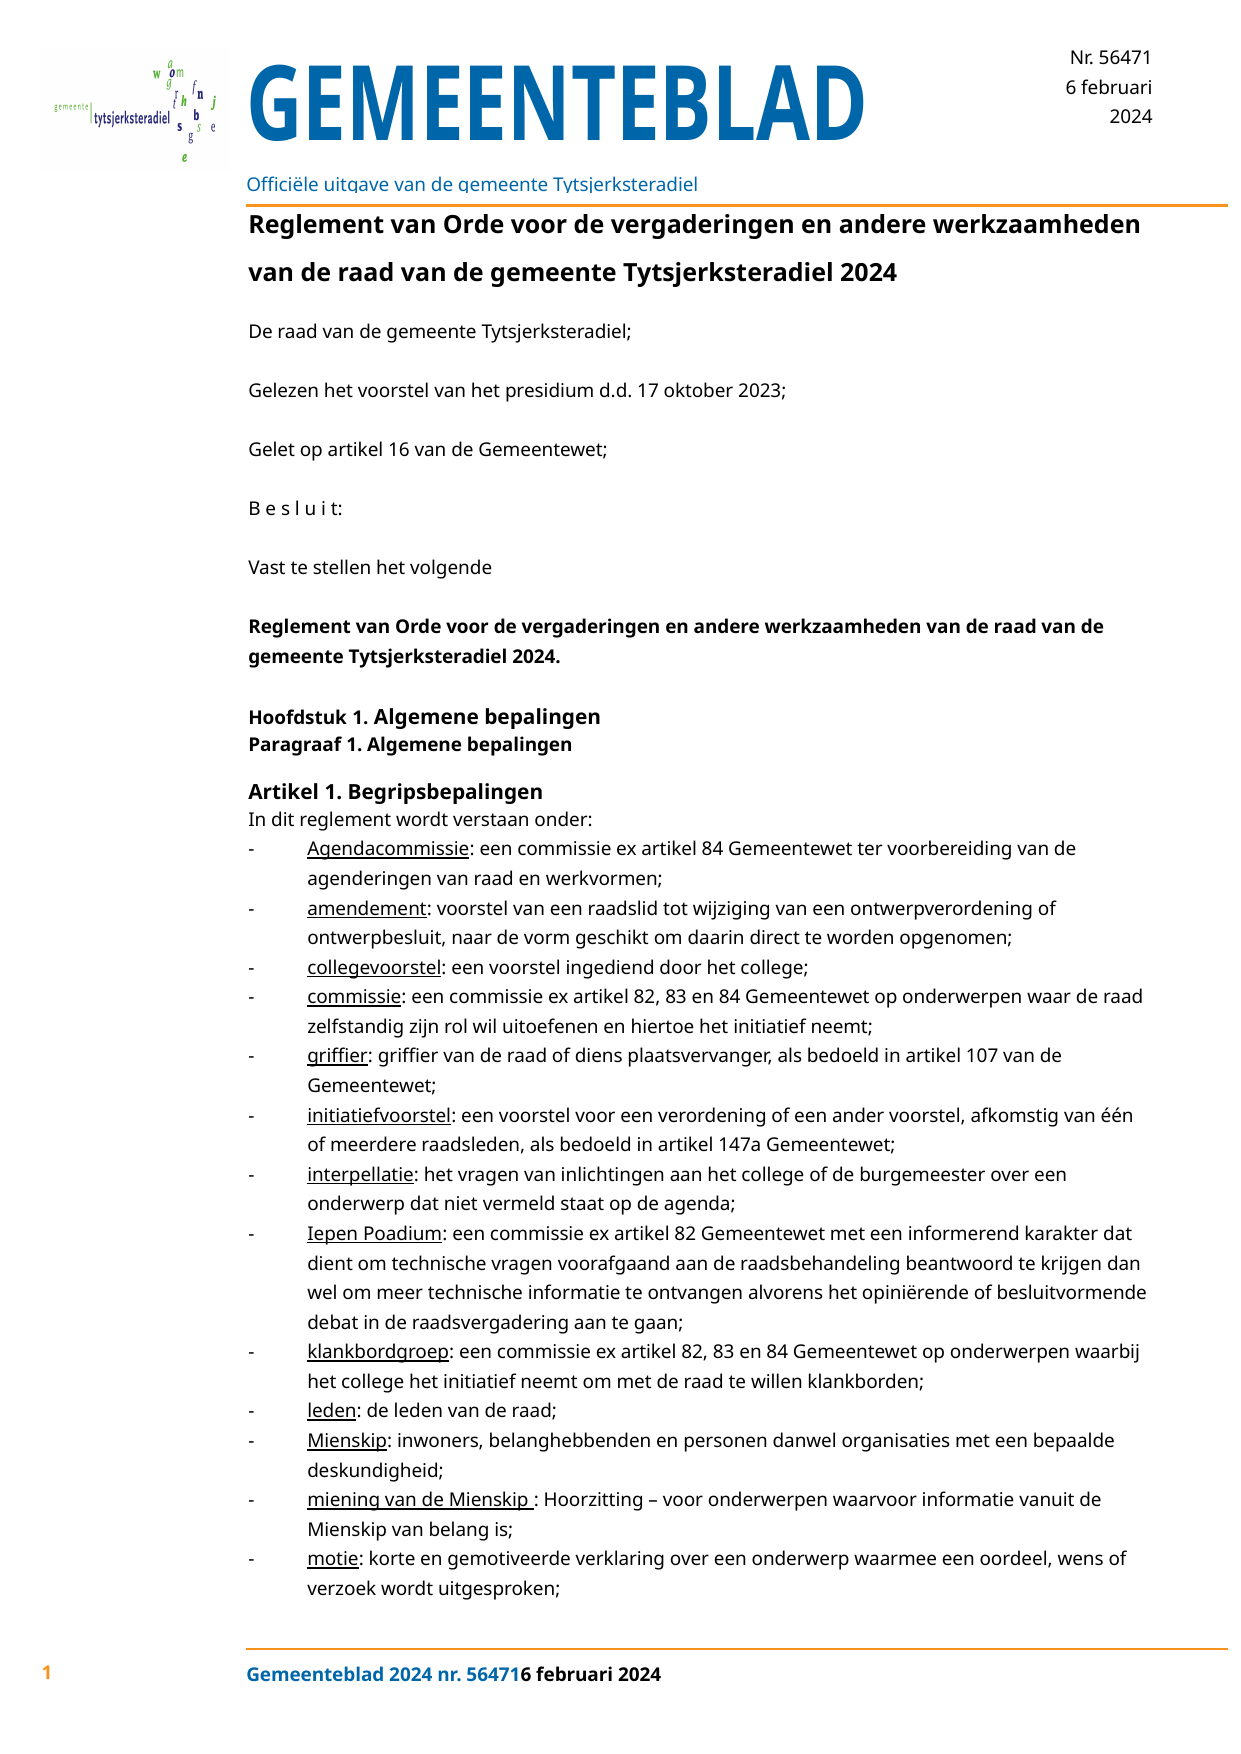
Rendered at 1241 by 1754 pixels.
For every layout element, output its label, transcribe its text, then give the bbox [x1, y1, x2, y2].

list motie: korte en gemotiveerde verklaring over een onderwerp waarmee een oordeel, wens of verzoek wordt uitgesproken; [248, 1546, 1152, 1601]
text B e s l u i t: [248, 495, 1152, 521]
text Vast te stellen het volgende [248, 554, 1152, 580]
list Iepen Poadium: een commissie ex artikel 82 Gemeentewet met een informerend karakter dat dient om technische vragen voorafgaand aan de raadsbehandeling beantwoord te krijgen dan wel om meer technische informatie te ontvangen alvorens het opiniërende of besluitvormende debat in de raadsvergadering aan te gaan; [248, 1220, 1152, 1334]
text Reglement van Orde voor de vergaderingen en andere werkzaamheden van de raad van de gemeente Tytsjerksteradiel 2024 [248, 207, 1152, 288]
list collegevoorstel: een voorstel ingediend door het college; [248, 954, 1152, 979]
list initiatiefvoorstel: een voorstel voor een verordening of een ander voorstel, afkomstig van één of meerdere raadsleden, als bedoeld in artikel 147a Gemeentewet; [248, 1102, 1152, 1157]
text Hoofdstuk 1. Algemene bepalingen [248, 702, 1152, 731]
list miening van de Mienskip : Hoorzitting – voor onderwerpen waarvoor informatie vanuit de Mienskip van belang is; [248, 1486, 1152, 1542]
text Artikel 1. Begripsbepalingen [248, 777, 1152, 806]
list commissie: een commissie ex artikel 82, 83 en 84 Gemeentewet op onderwerpen waar de raad zelfstandig zijn rol wil uitoefenen en hiertoe het initiatief neemt; [248, 983, 1152, 1039]
text Paragraaf 1. Algemene bepalingen [248, 731, 1152, 757]
list Mienskip: inwoners, belanghebbenden en personen danwel organisaties met een bepaalde deskundigheid; [248, 1427, 1152, 1482]
list Agendacommissie: een commissie ex artikel 84 Gemeentewet ter voorbereiding van de agenderingen van raad en werkvormen; [248, 836, 1152, 891]
text De raad van de gemeente Tytsjerksteradiel; [248, 318, 1152, 344]
list amendement: voorstel van een raadslid tot wijziging van een ontwerpverordening of ontwerpbesluit, naar de vorm geschikt om daarin direct te worden opgenomen; [248, 895, 1152, 950]
text Gelet op artikel 16 van de Gemeentewet; [248, 436, 1152, 462]
list interpellatie: het vragen van inlichtingen aan het college of de burgemeester over een onderwerp dat niet vermeld staat op de agenda; [248, 1161, 1152, 1216]
text Gelezen het voorstel van het presidium d.d. 17 oktober 2023; [248, 377, 1152, 403]
text Reglement van Orde voor de vergaderingen en andere werkzaamheden van de raad van de gemeente Tytsjerksteradiel 2024. [248, 614, 1152, 669]
list leden: de leden van de raad; [248, 1398, 1152, 1423]
picture [41, 47, 231, 172]
list klankbordgroep: een commissie ex artikel 82, 83 en 84 Gemeentewet op onderwerpen waarbij het college het initiatief neemt om met de raad te willen klankborden; [248, 1338, 1152, 1394]
list griffier: griffier van de raad of diens plaatsvervanger, als bedoeld in artikel 107 van de Gemeentewet; [248, 1043, 1152, 1098]
text In dit reglement wordt verstaan onder: [248, 806, 1152, 832]
